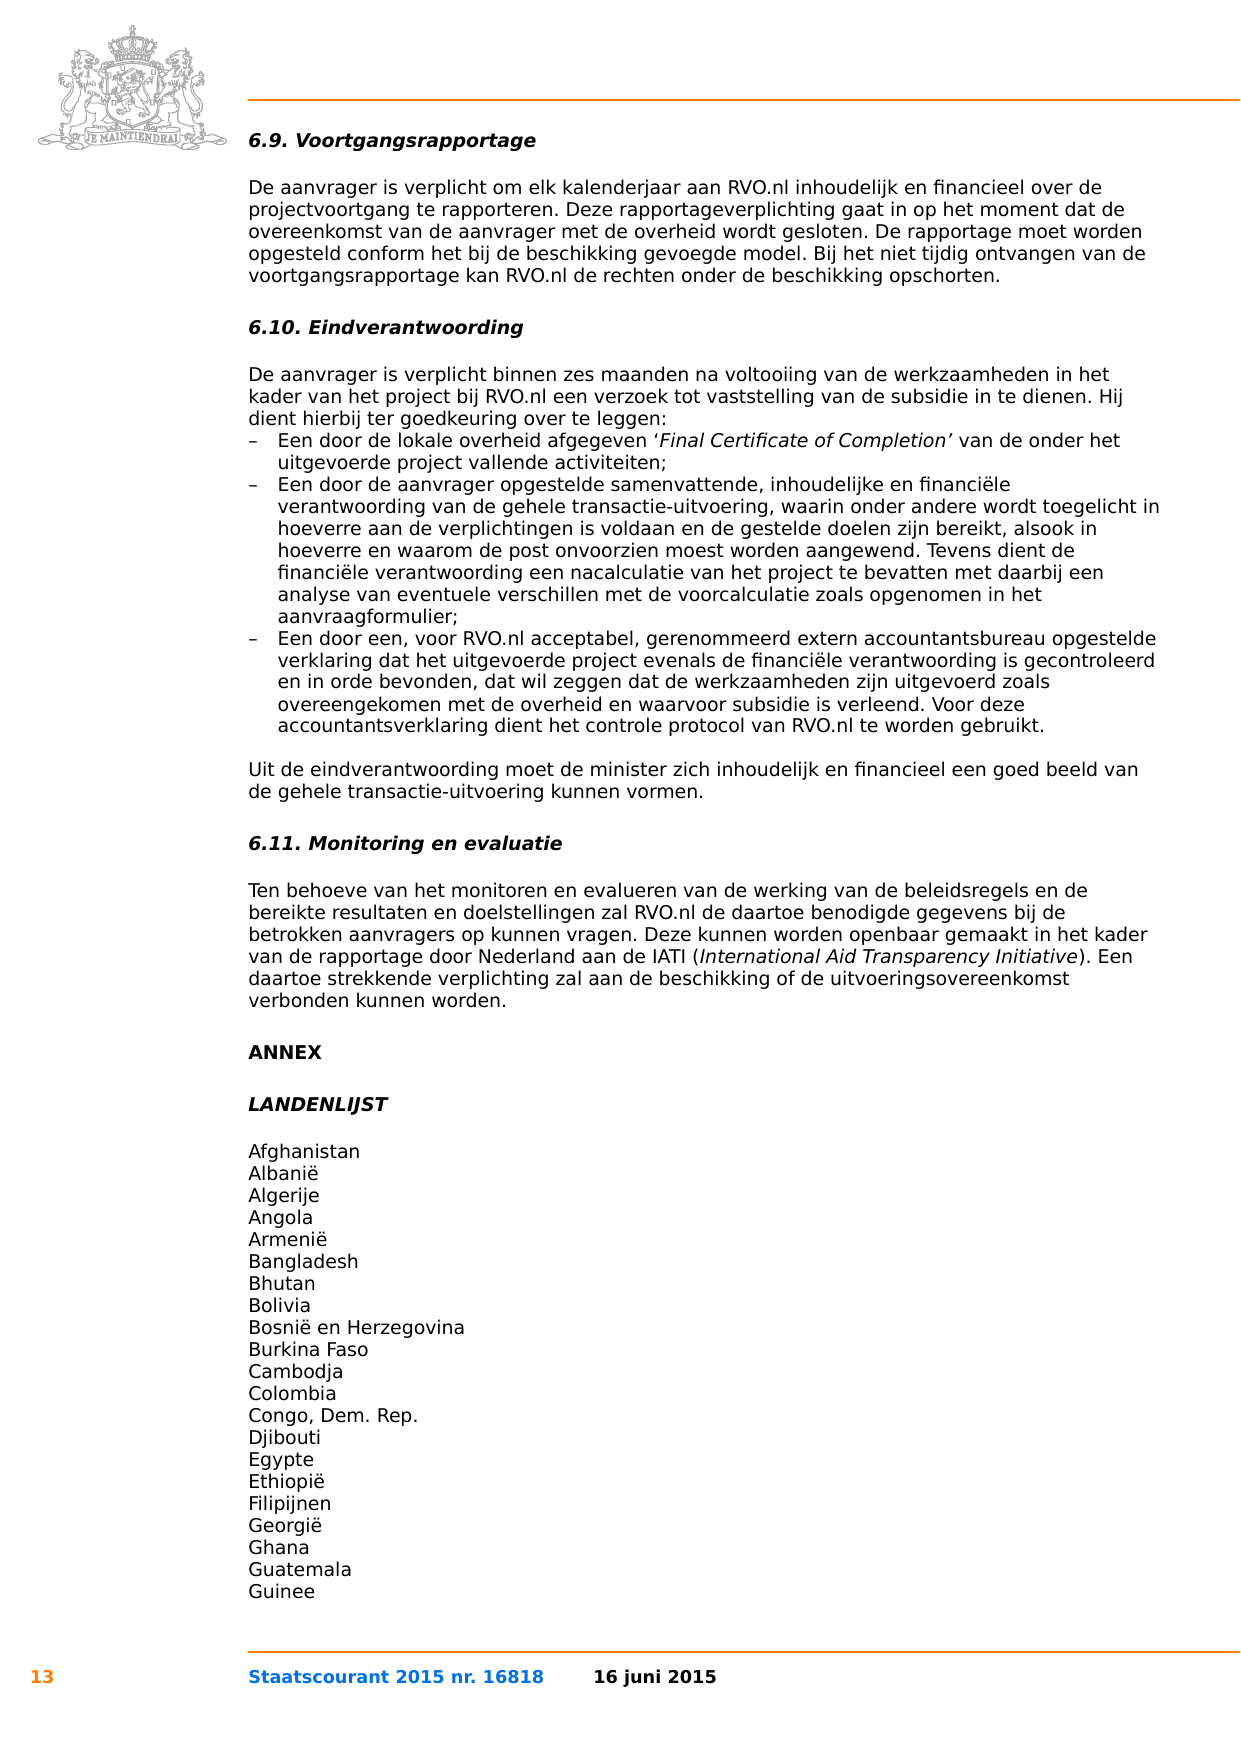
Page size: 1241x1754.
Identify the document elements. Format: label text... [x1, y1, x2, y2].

text Burkina Faso [248, 1339, 1163, 1361]
text Armenië [248, 1229, 1163, 1251]
subtitle 6.9. Voortgangsrapportage [248, 130, 1163, 152]
text De aanvrager is verplicht om elk kalenderjaar aan RVO.nl inhoudelijk en financieel over de projectvoortgang te rapporteren. Deze rapportageverplichting gaat in op het moment dat de overeenkomst van de aanvrager met de overheid wordt gesloten. De rapportage moet worden opgesteld conform het bij de beschikking gevoegde model. Bij het niet tijdig ontvangen van de voortgangsrapportage kan RVO.nl de rechten onder de beschikking opschorten. [248, 177, 1163, 287]
text Albanië [248, 1163, 1163, 1185]
text Uit de eindverantwoording moet de minister zich inhoudelijk en financieel een goed beeld van de gehele transactie-uitvoering kunnen vormen. [248, 759, 1163, 803]
text Algerije [248, 1185, 1163, 1207]
text Egypte [248, 1449, 1163, 1471]
text – Een door de lokale overheid afgegeven ‘Final Certificate of Completion’ van de onder het uitgevoerde project vallende activiteiten; [248, 430, 1163, 474]
text De aanvrager is verplicht binnen zes maanden na voltooiing van de werkzaamheden in het kader van het project bij RVO.nl een verzoek tot vaststelling van de subsidie in te dienen. Hij dient hierbij ter goedkeuring over te leggen: [248, 364, 1163, 430]
text Angola [248, 1207, 1163, 1229]
text – Een door een, voor RVO.nl acceptabel, gerenommeerd extern accountantsbureau opgestelde verklaring dat het uitgevoerde project evenals de financiële verantwoording is gecontroleerd en in orde bevonden, dat wil zeggen dat de werkzaamheden zijn uitgevoerd zoals overeengekomen met de overheid en waarvoor subsidie is verleend. Voor deze accountantsverklaring dient het controle protocol van RVO.nl te worden gebruikt. [248, 627, 1163, 737]
text Georgië [248, 1515, 1163, 1537]
subtitle 6.10. Eindverantwoording [248, 317, 1163, 339]
text Bangladesh [248, 1251, 1163, 1273]
text Cambodja [248, 1361, 1163, 1383]
text Guatemala [248, 1559, 1163, 1581]
text Colombia [248, 1383, 1163, 1405]
subtitle ANNEX [248, 1042, 1163, 1064]
text Bolivia [248, 1295, 1163, 1317]
text Afghanistan [248, 1141, 1163, 1163]
picture [38, 25, 227, 150]
text Djibouti [248, 1427, 1163, 1449]
text Congo, Dem. Rep. [248, 1405, 1163, 1427]
text Ghana [248, 1537, 1163, 1559]
text Bhutan [248, 1273, 1163, 1295]
text Filipijnen [248, 1493, 1163, 1515]
subtitle LANDENLIJST [248, 1094, 1163, 1116]
text Guinee [248, 1581, 1163, 1603]
subtitle 6.11. Monitoring en evaluatie [248, 833, 1163, 855]
text Ethiopië [248, 1471, 1163, 1493]
text – Een door de aanvrager opgestelde samenvattende, inhoudelijke en financiële verantwoording van de gehele transactie-uitvoering, waarin onder andere wordt toegelicht in hoeverre aan de verplichtingen is voldaan en de gestelde doelen zijn bereikt, alsook in hoeverre en waarom de post onvoorzien moest worden aangewend. Tevens dient de financiële verantwoording een nacalculatie van het project te bevatten met daarbij een analyse van eventuele verschillen met de voorcalculatie zoals opgenomen in het aanvraagformulier; [248, 474, 1163, 627]
text Bosnië en Herzegovina [248, 1317, 1163, 1339]
text Ten behoeve van het monitoren en evalueren van de werking van de beleidsregels en de bereikte resultaten en doelstellingen zal RVO.nl de daartoe benodigde gegevens bij de betrokken aanvragers op kunnen vragen. Deze kunnen worden openbaar gemaakt in het kader van de rapportage door Nederland aan de IATI (International Aid Transparency Initiative). Een daartoe strekkende verplichting zal aan de beschikking of de uitvoeringsovereenkomst verbonden kunnen worden. [248, 880, 1163, 1012]
